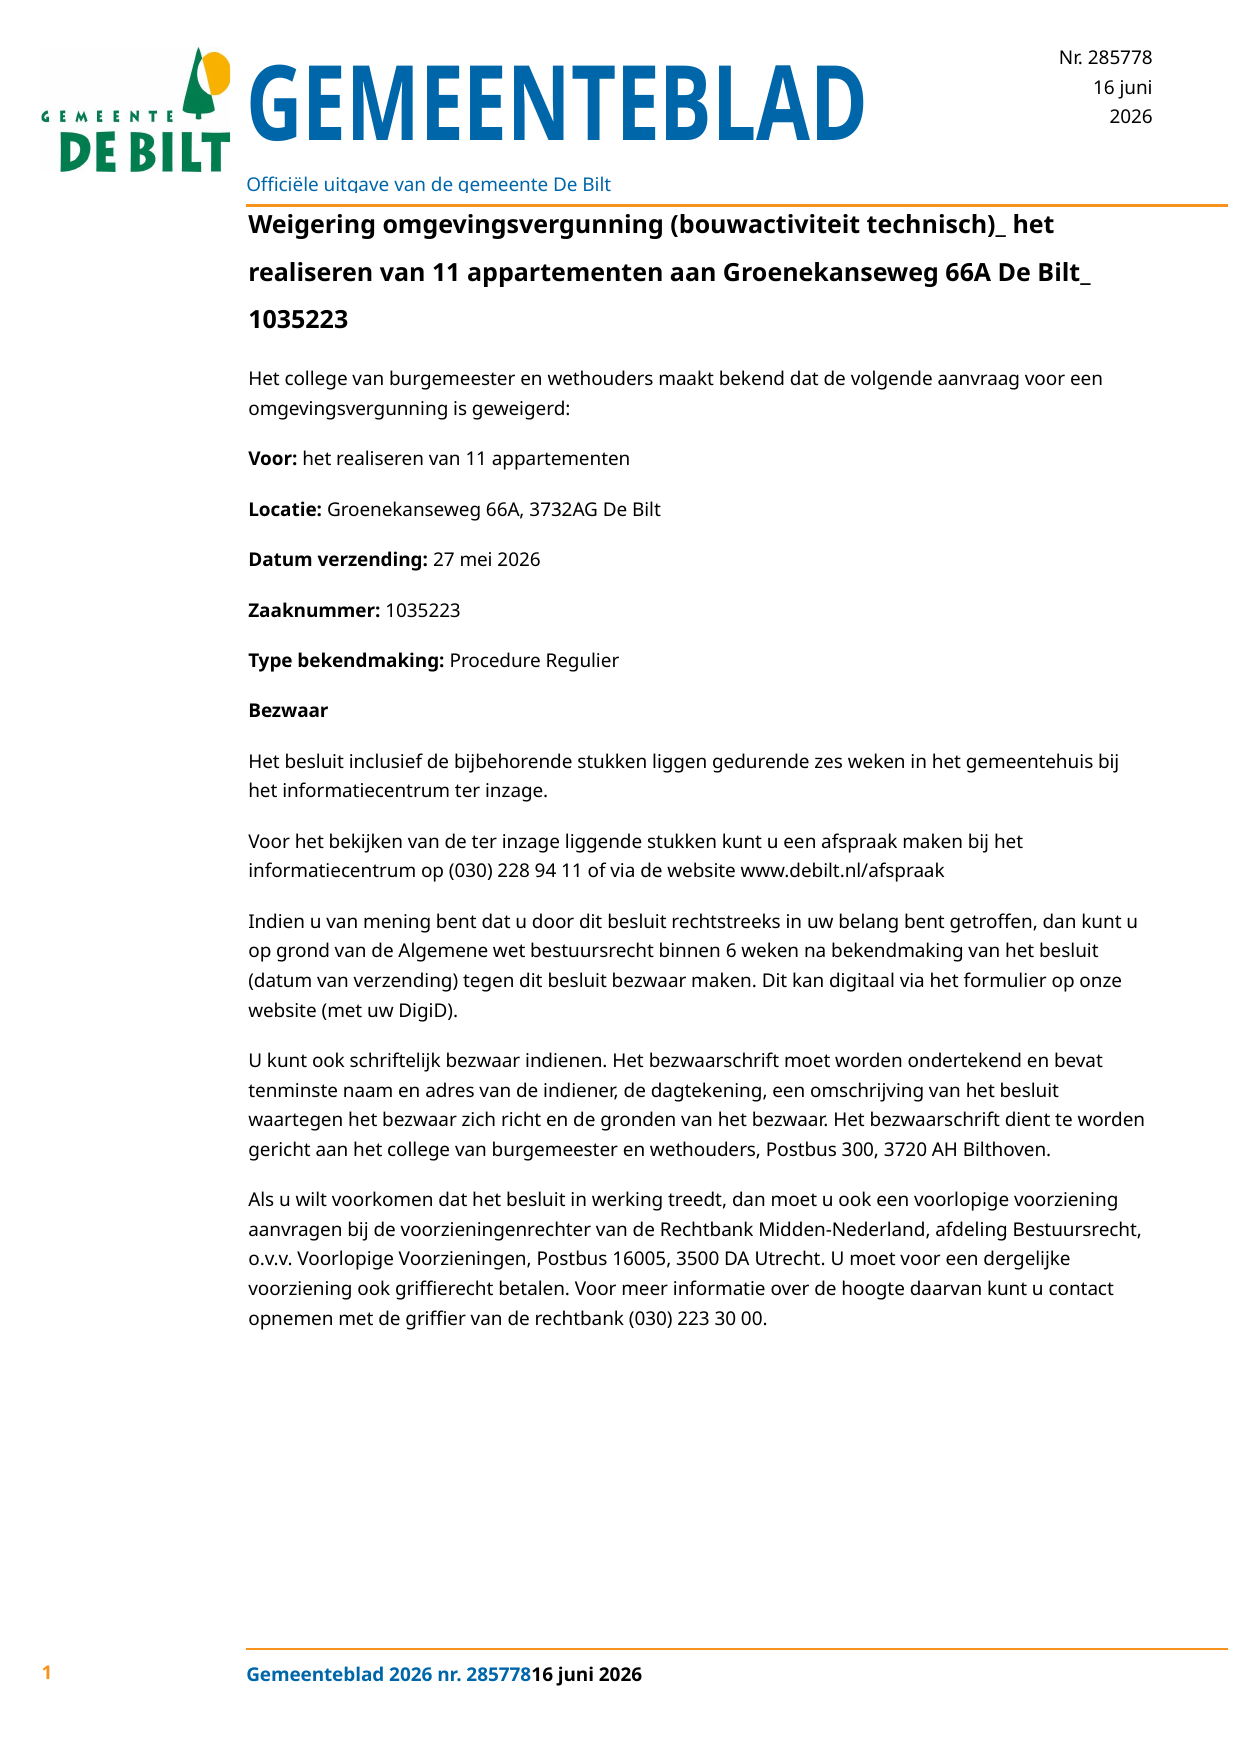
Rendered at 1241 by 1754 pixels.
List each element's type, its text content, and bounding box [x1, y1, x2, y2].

text Indien u van mening bent dat u door dit besluit rechtstreeks in uw belang bent getroffen, dan kunt u op grond van de Algemene wet bestuursrecht binnen 6 weken na bekendmaking van het besluit (datum van verzending) tegen dit besluit bezwaar maken. Dit kan digitaal via het formulier op onze website (met uw DigiD). [248, 908, 1152, 1022]
text Zaaknummer: 1035223 [248, 597, 1152, 622]
text Het college van burgemeester en wethouders maakt bekend dat de volgende aanvraag voor een omgevingsvergunning is geweigerd: [248, 366, 1152, 421]
text Als u wilt voorkomen dat het besluit in werking treedt, dan moet u ook een voorlopige voorziening aanvragen bij de voorzieningenrechter van de Rechtbank Midden-Nederland, afdeling Bestuursrecht, o.v.v. Voorlopige Voorzieningen, Postbus 16005, 3500 DA Utrecht. U moet voor een dergelijke voorziening ook griffierecht betalen. Voor meer informatie over de hoogte daarvan kunt u contact opnemen met de griffier van de rechtbank (030) 223 30 00. [248, 1186, 1152, 1330]
text U kunt ook schriftelijk bezwaar indienen. Het bezwaarschrift moet worden ondertekend en bevat tenminste naam en adres van de indiener, de dagtekening, een omschrijving van het besluit waartegen het bezwaar zich richt en de gronden van het bezwaar. Het bezwaarschrift dient te worden gericht aan het college van burgemeester en wethouders, Postbus 300, 3720 AH Bilthoven. [248, 1047, 1152, 1162]
text Type bekendmaking: Procedure Regulier [248, 647, 1152, 673]
picture [41, 47, 231, 172]
text Weigering omgevingsvergunning (bouwactiviteit technisch)_ het realiseren van 11 appartementen aan Groenekanseweg 66A De Bilt_ 1035223 [248, 207, 1152, 336]
text Voor: het realiseren van 11 appartementen [248, 446, 1152, 471]
text Voor het bekijken van de ter inzage liggende stukken kunt u een afspraak maken bij het informatiecentrum op (030) 228 94 11 of via de website www.debilt.nl/afspraak [248, 828, 1152, 883]
text Datum verzending: 27 mei 2026 [248, 546, 1152, 572]
text Het besluit inclusief de bijbehorende stukken liggen gedurende zes weken in het gemeentehuis bij het informatiecentrum ter inzage. [248, 748, 1152, 803]
text Locatie: Groenekanseweg 66A, 3732AG De Bilt [248, 496, 1152, 522]
text Bezwaar [248, 698, 1152, 723]
